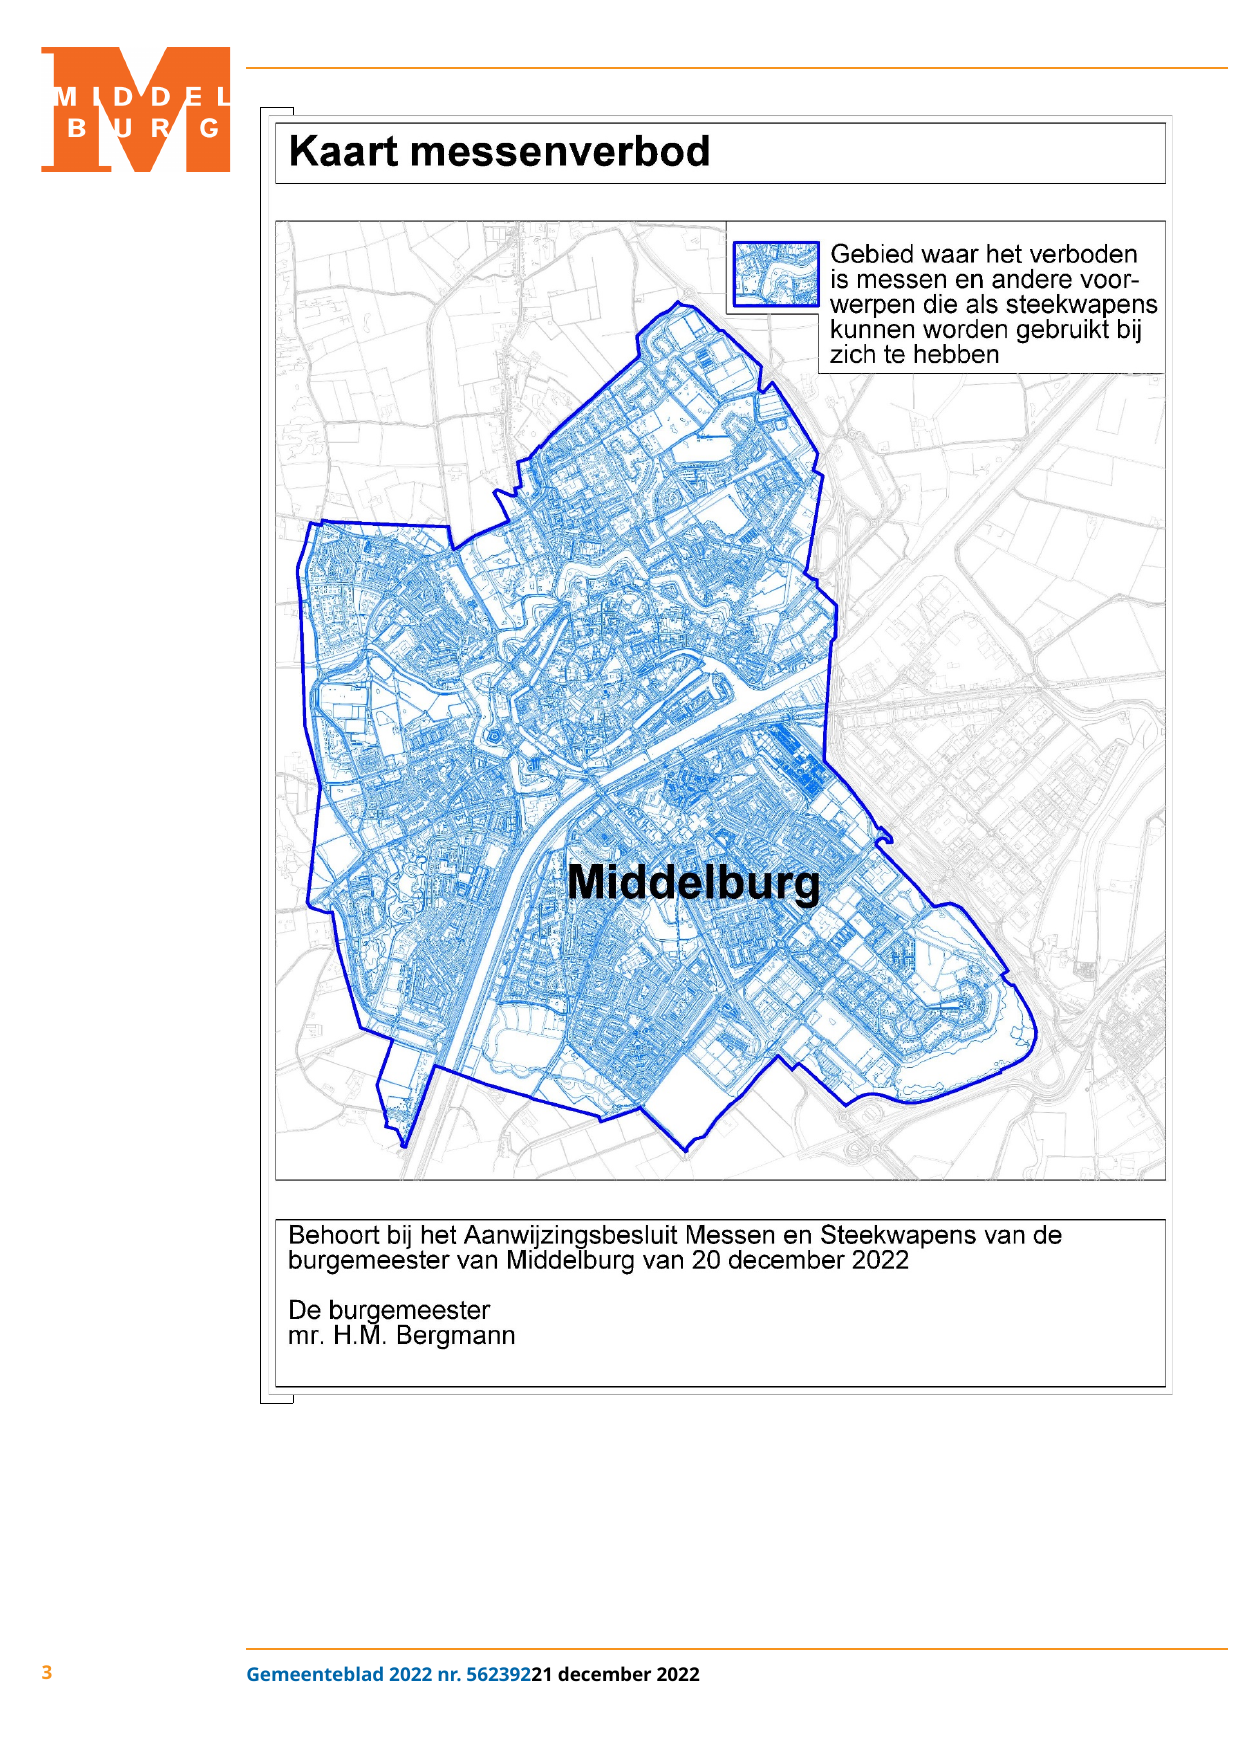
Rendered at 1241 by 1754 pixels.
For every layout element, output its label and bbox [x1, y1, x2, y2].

picture [41, 47, 231, 172]
picture [268, 115, 1173, 1395]
